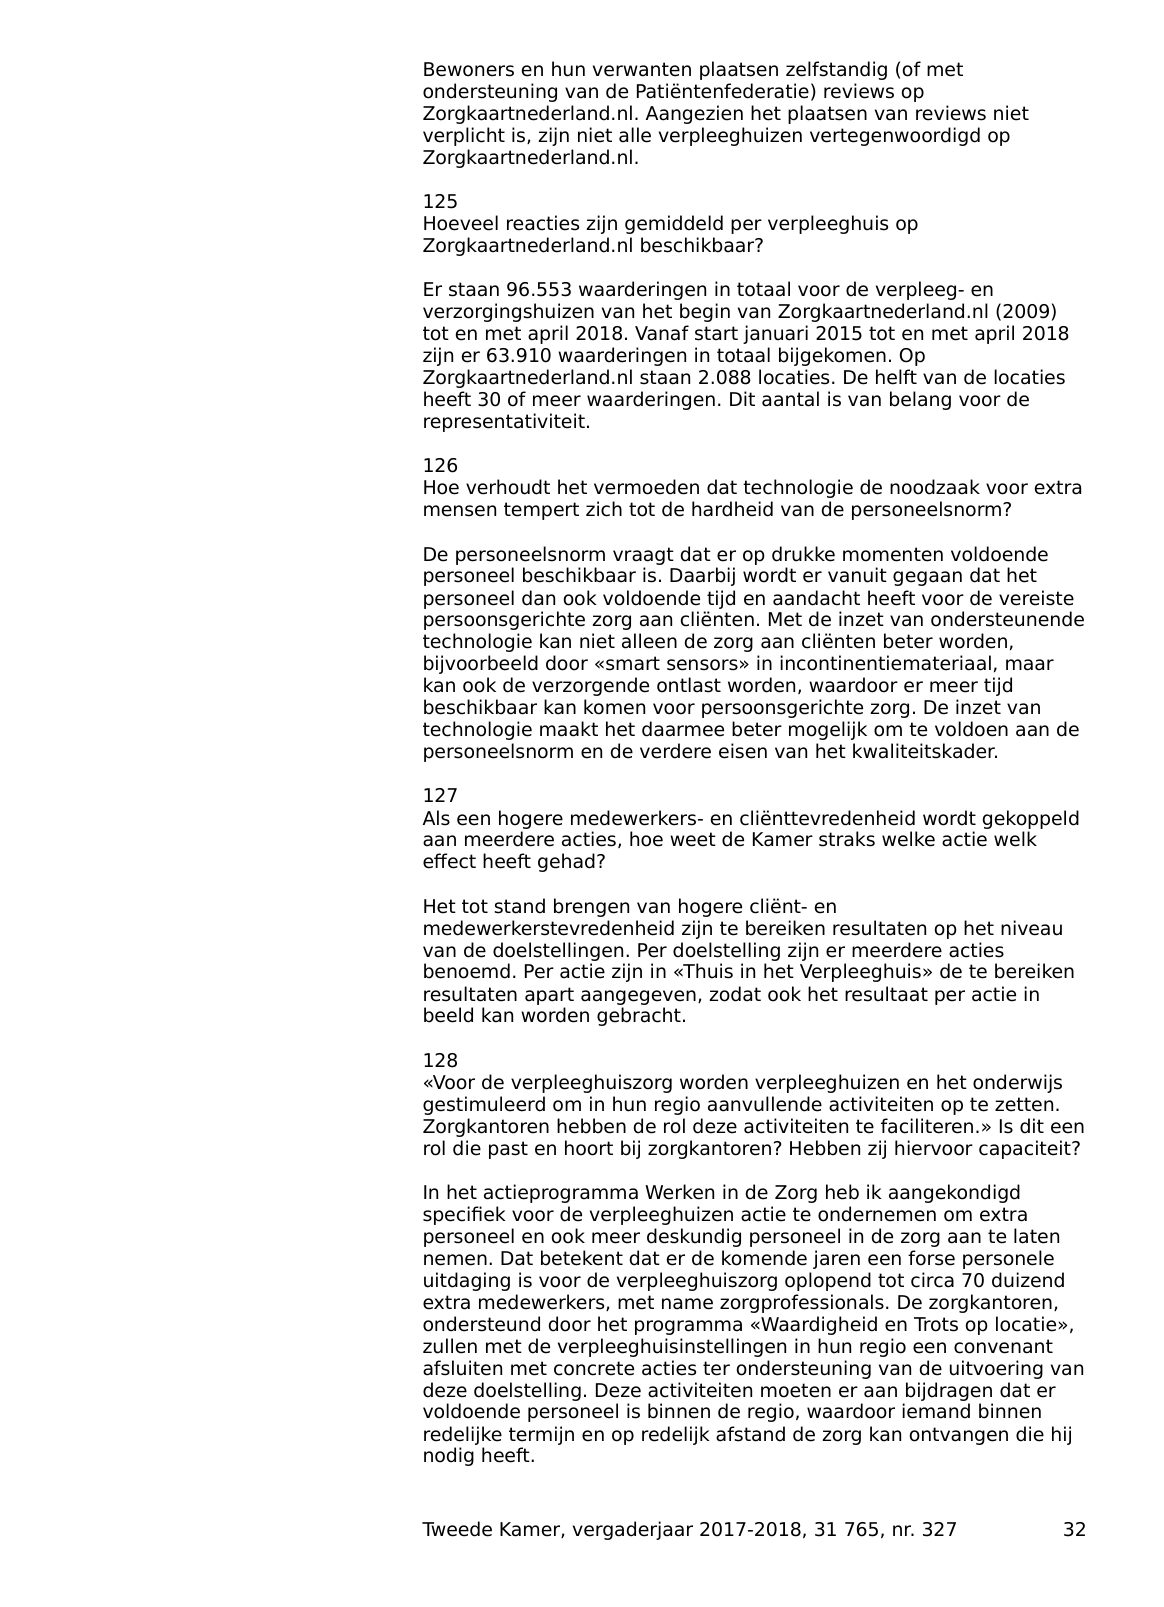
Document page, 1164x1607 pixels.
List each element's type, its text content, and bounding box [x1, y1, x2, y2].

text 125 [422, 191, 1087, 213]
text Hoeveel reacties zijn gemiddeld per verpleeghuis op Zorgkaartnederland.nl beschikbaar? [422, 213, 1087, 257]
text 126 [422, 455, 1087, 477]
text De personeelsnorm vraagt dat er op drukke momenten voldoende personeel beschikbaar is. Daarbij wordt er vanuit gegaan dat het personeel dan ook voldoende tijd en aandacht heeft voor de vereiste persoonsgerichte zorg aan cliënten. Met de inzet van ondersteunende technologie kan niet alleen de zorg aan cliënten beter worden, bijvoorbeeld door «smart sensors» in incontinentiemateriaal, maar kan ook de verzorgende ontlast worden, waardoor er meer tijd beschikbaar kan komen voor persoonsgerichte zorg. De inzet van technologie maakt het daarmee beter mogelijk om te voldoen aan de personeelsnorm en de verdere eisen van het kwaliteitskader. [422, 543, 1087, 763]
text Als een hogere medewerkers- en cliënttevredenheid wordt gekoppeld aan meerdere acties, hoe weet de Kamer straks welke actie welk effect heeft gehad? [422, 807, 1087, 873]
text «Voor de verpleeghuiszorg worden verpleeghuizen en het onderwijs gestimuleerd om in hun regio aanvullende activiteiten op te zetten. Zorgkantoren hebben de rol deze activiteiten te faciliteren.» Is dit een rol die past en hoort bij zorgkantoren? Hebben zij hiervoor capaciteit? [422, 1072, 1087, 1159]
text Er staan 96.553 waarderingen in totaal voor de verpleeg- en verzorgingshuizen van het begin van Zorgkaartnederland.nl (2009) tot en met april 2018. Vanaf start januari 2015 tot en met april 2018 zijn er 63.910 waarderingen in totaal bijgekomen. Op Zorgkaartnederland.nl staan 2.088 locaties. De helft van de locaties heeft 30 of meer waarderingen. Dit aantal is van belang voor de representativiteit. [422, 279, 1087, 433]
text 127 [422, 785, 1087, 807]
text 128 [422, 1049, 1087, 1072]
text Hoe verhoudt het vermoeden dat technologie de noodzaak voor extra mensen tempert zich tot de hardheid van de personeelsnorm? [422, 477, 1087, 521]
text Bewoners en hun verwanten plaatsen zelfstandig (of met ondersteuning van de Patiëntenfederatie) reviews op Zorgkaartnederland.nl. Aangezien het plaatsen van reviews niet verplicht is, zijn niet alle verpleeghuizen vertegenwoordigd op Zorgkaartnederland.nl. [422, 59, 1087, 169]
text Het tot stand brengen van hogere cliënt- en medewerkerstevredenheid zijn te bereiken resultaten op het niveau van de doelstellingen. Per doelstelling zijn er meerdere acties benoemd. Per actie zijn in «Thuis in het Verpleeghuis» de te bereiken resultaten apart aangegeven, zodat ook het resultaat per actie in beeld kan worden gebracht. [422, 896, 1087, 1027]
text In het actieprogramma Werken in de Zorg heb ik aangekondigd specifiek voor de verpleeghuizen actie te ondernemen om extra personeel en ook meer deskundig personeel in de zorg aan te laten nemen. Dat betekent dat er de komende jaren een forse personele uitdaging is voor de verpleeghuiszorg oplopend tot circa 70 duizend extra medewerkers, met name zorgprofessionals. De zorgkantoren, ondersteund door het programma «Waardigheid en Trots op locatie», zullen met de verpleeghuisinstellingen in hun regio een convenant afsluiten met concrete acties ter ondersteuning van de uitvoering van deze doelstelling. Deze activiteiten moeten er aan bijdragen dat er voldoende personeel is binnen de regio, waardoor iemand binnen redelijke termijn en op redelijk afstand de zorg kan ontvangen die hij nodig heeft. [422, 1182, 1087, 1467]
